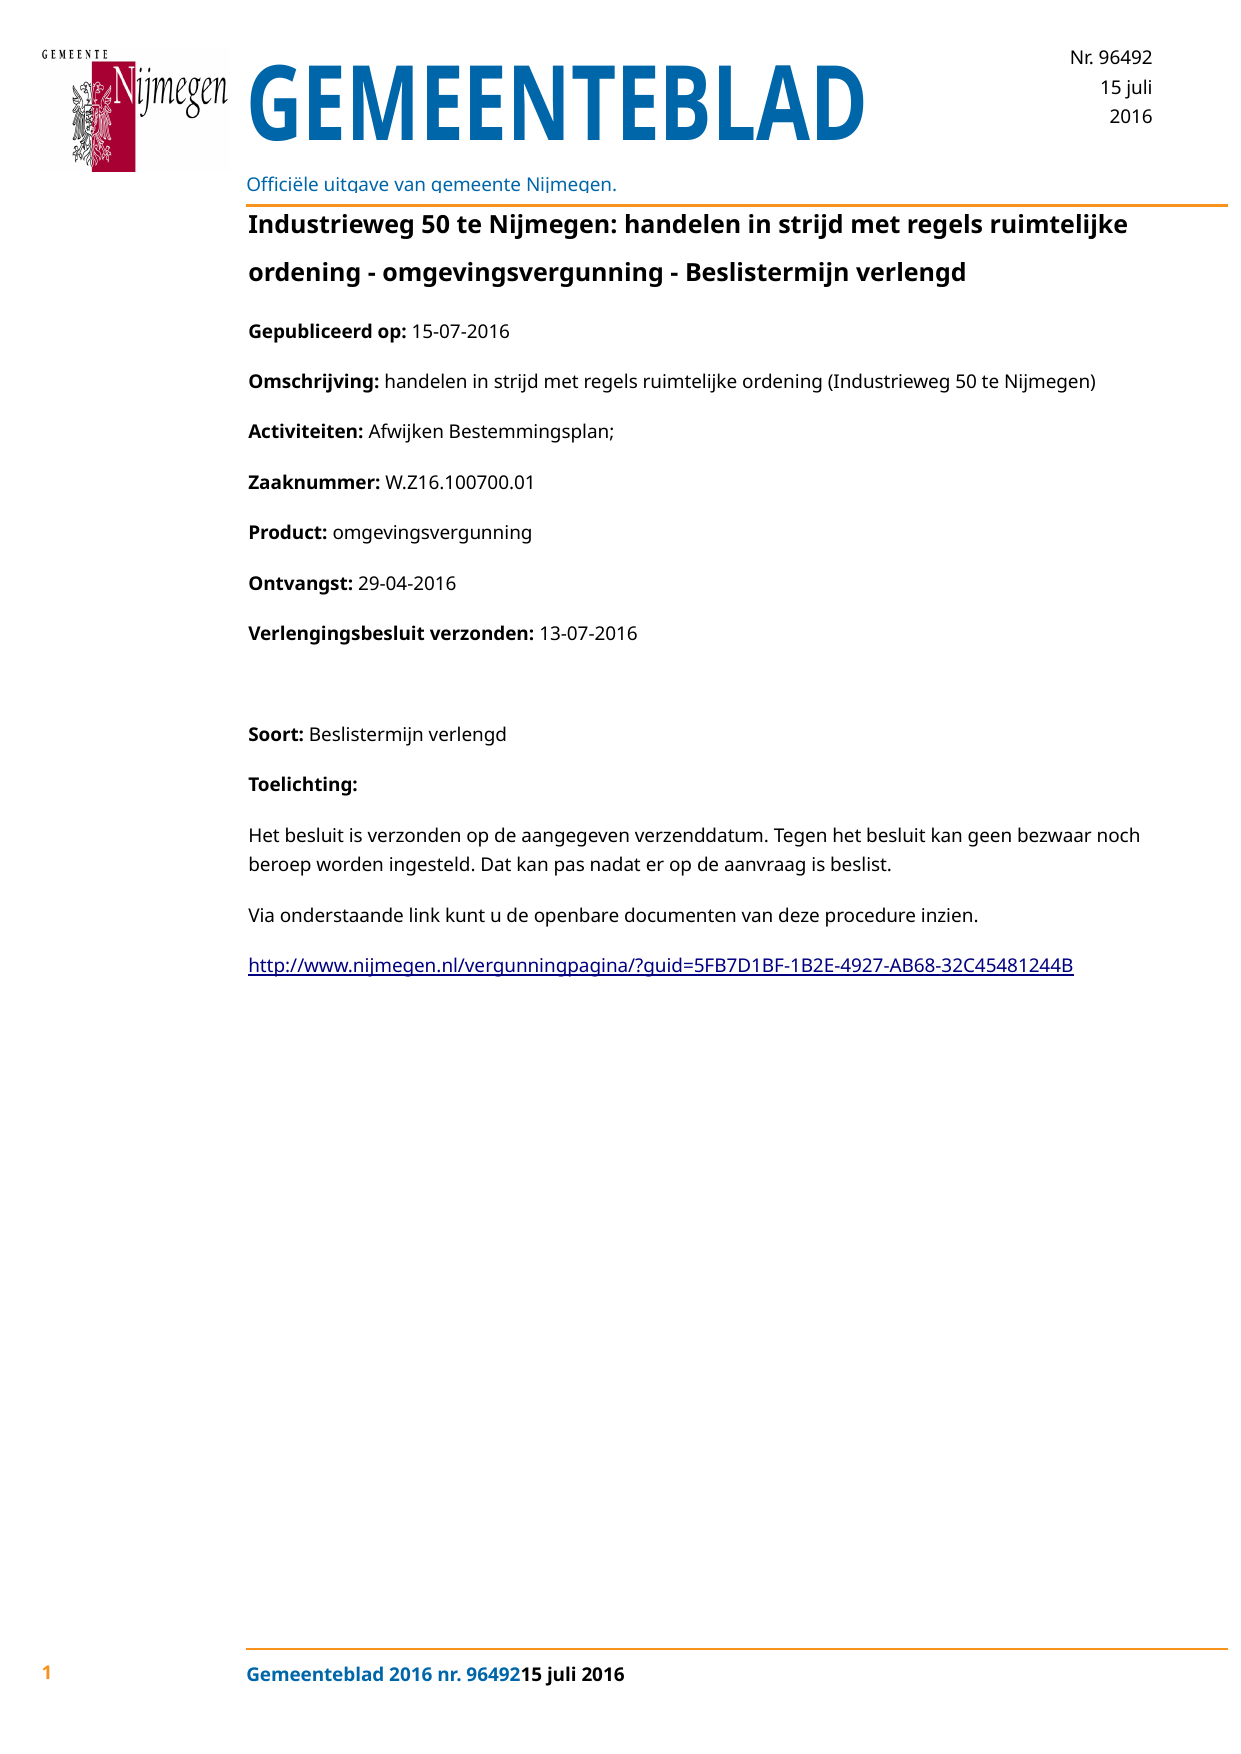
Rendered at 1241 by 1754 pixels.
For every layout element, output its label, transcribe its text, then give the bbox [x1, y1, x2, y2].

text Soort: Beslistermijn verlengd [248, 721, 1152, 747]
text Toelichting: [248, 772, 1152, 797]
text Verlengingsbesluit verzonden: 13-07-2016 [248, 620, 1152, 646]
text Via onderstaande link kunt u de openbare documenten van deze procedure inzien. [248, 902, 1152, 928]
text http://www.nijmegen.nl/vergunningpagina/?guid=5FB7D1BF-1B2E-4927-AB68-32C45481244B [248, 952, 1152, 978]
text Gepubliceerd op: 15-07-2016 [248, 318, 1152, 344]
text Ontvangst: 29-04-2016 [248, 570, 1152, 596]
picture [41, 47, 231, 172]
text Product: omgevingsvergunning [248, 519, 1152, 545]
text Zaaknummer: W.Z16.100700.01 [248, 469, 1152, 495]
text Omschrijving: handelen in strijd met regels ruimtelijke ordening (Industrieweg 50 te Nijmegen) [248, 368, 1152, 394]
text Activiteiten: Afwijken Bestemmingsplan; [248, 419, 1152, 444]
text Het besluit is verzonden op de aangegeven verzenddatum. Tegen het besluit kan geen bezwaar noch beroep worden ingesteld. Dat kan pas nadat er op de aanvraag is beslist. [248, 822, 1152, 877]
text Industrieweg 50 te Nijmegen: handelen in strijd met regels ruimtelijke ordening - omgevingsvergunning - Beslistermijn verlengd [248, 207, 1152, 288]
